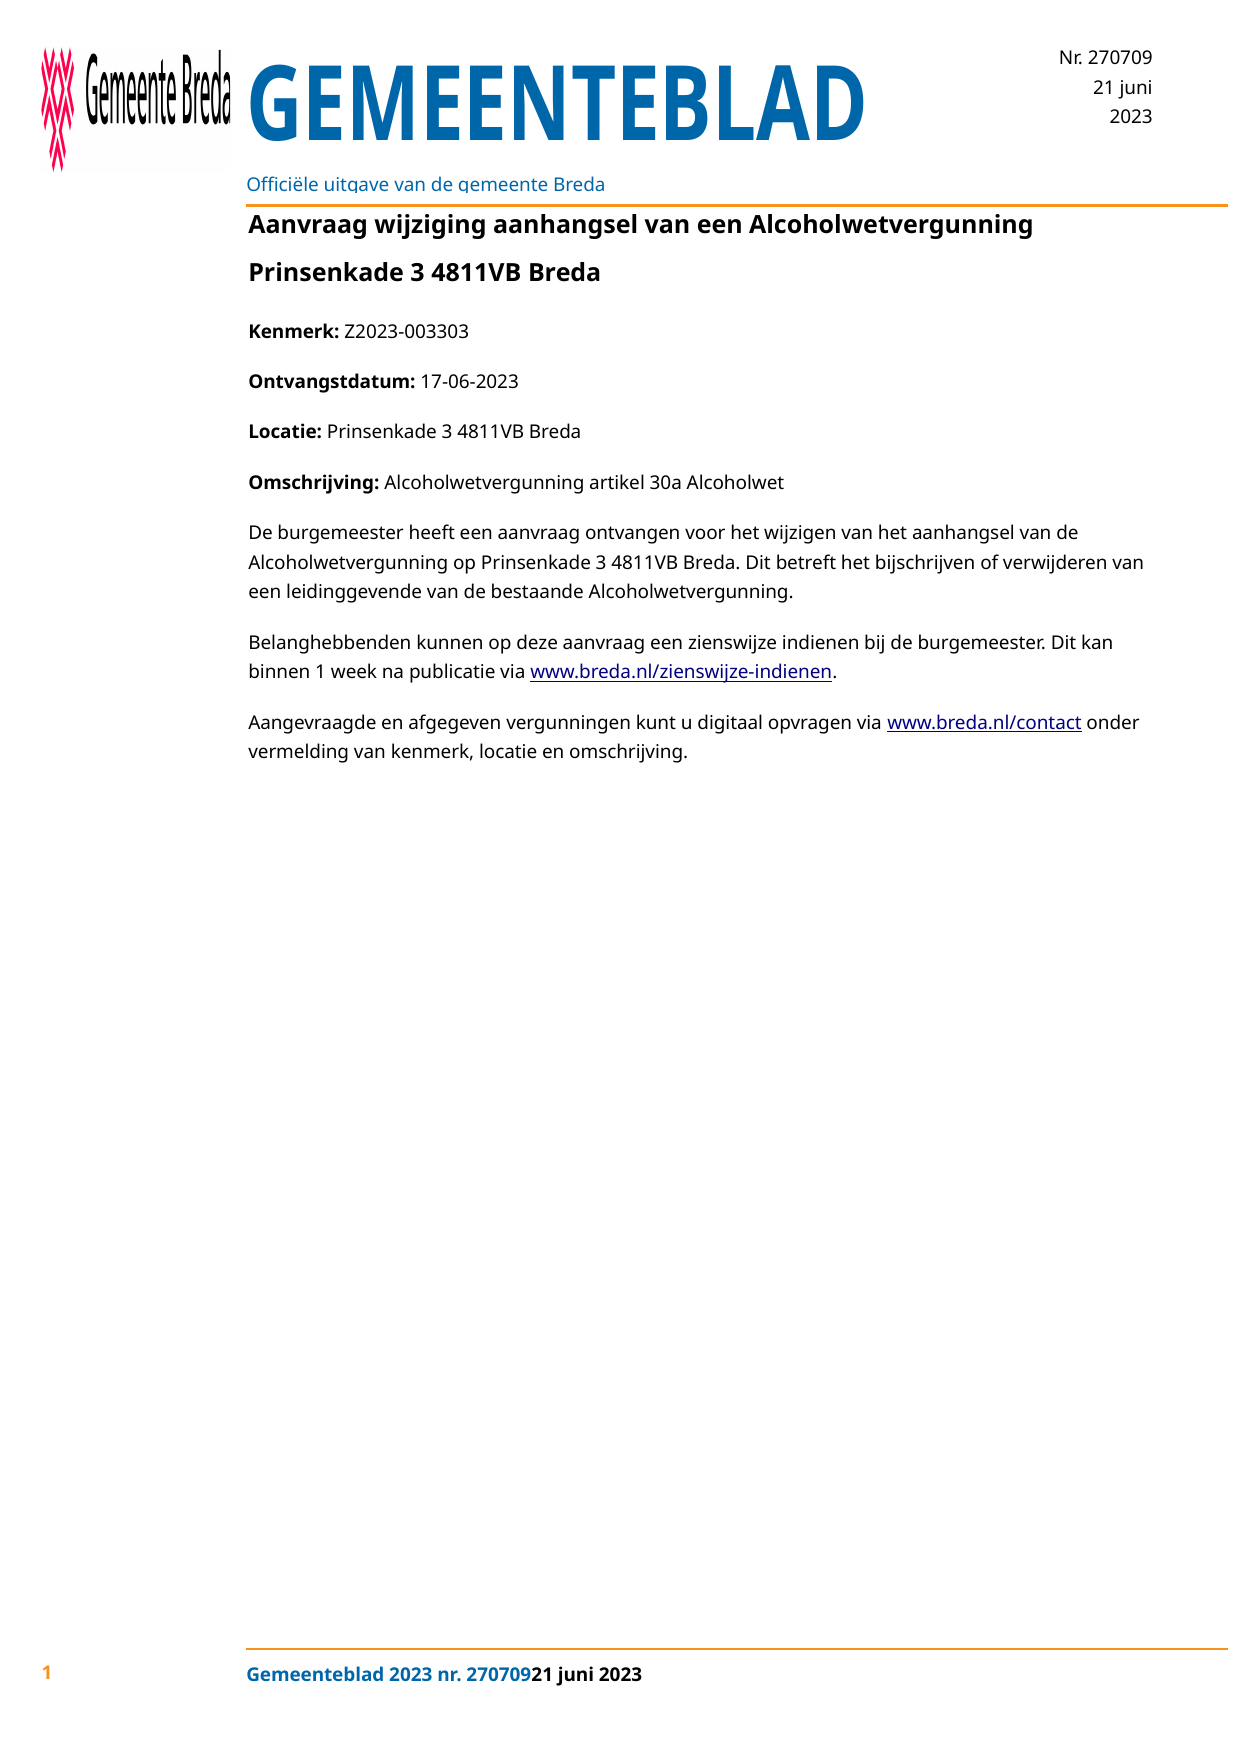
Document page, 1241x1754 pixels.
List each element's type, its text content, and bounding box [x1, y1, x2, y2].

text Omschrijving: Alcoholwetvergunning artikel 30a Alcoholwet [248, 469, 1152, 495]
text Aanvraag wijziging aanhangsel van een Alcoholwetvergunning Prinsenkade 3 4811VB Breda [248, 207, 1152, 288]
text Kenmerk: Z2023-003303 [248, 318, 1152, 344]
text Aangevraagde en afgegeven vergunningen kunt u digitaal opvragen via www.breda.nl/contact onder vermelding van kenmerk, locatie en omschrijving. [248, 709, 1152, 764]
text Ontvangstdatum: 17-06-2023 [248, 368, 1152, 394]
text Locatie: Prinsenkade 3 4811VB Breda [248, 419, 1152, 444]
text De burgemeester heeft een aanvraag ontvangen voor het wijzigen van het aanhangsel van de Alcoholwetvergunning op Prinsenkade 3 4811VB Breda. Dit betreft het bijschrijven of verwijderen van een leidinggevende van de bestaande Alcoholwetvergunning. [248, 519, 1152, 604]
picture [41, 47, 231, 172]
text Belanghebbenden kunnen op deze aanvraag een zienswijze indienen bij de burgemeester. Dit kan binnen 1 week na publicatie via www.breda.nl/zienswijze-indienen. [248, 629, 1152, 684]
